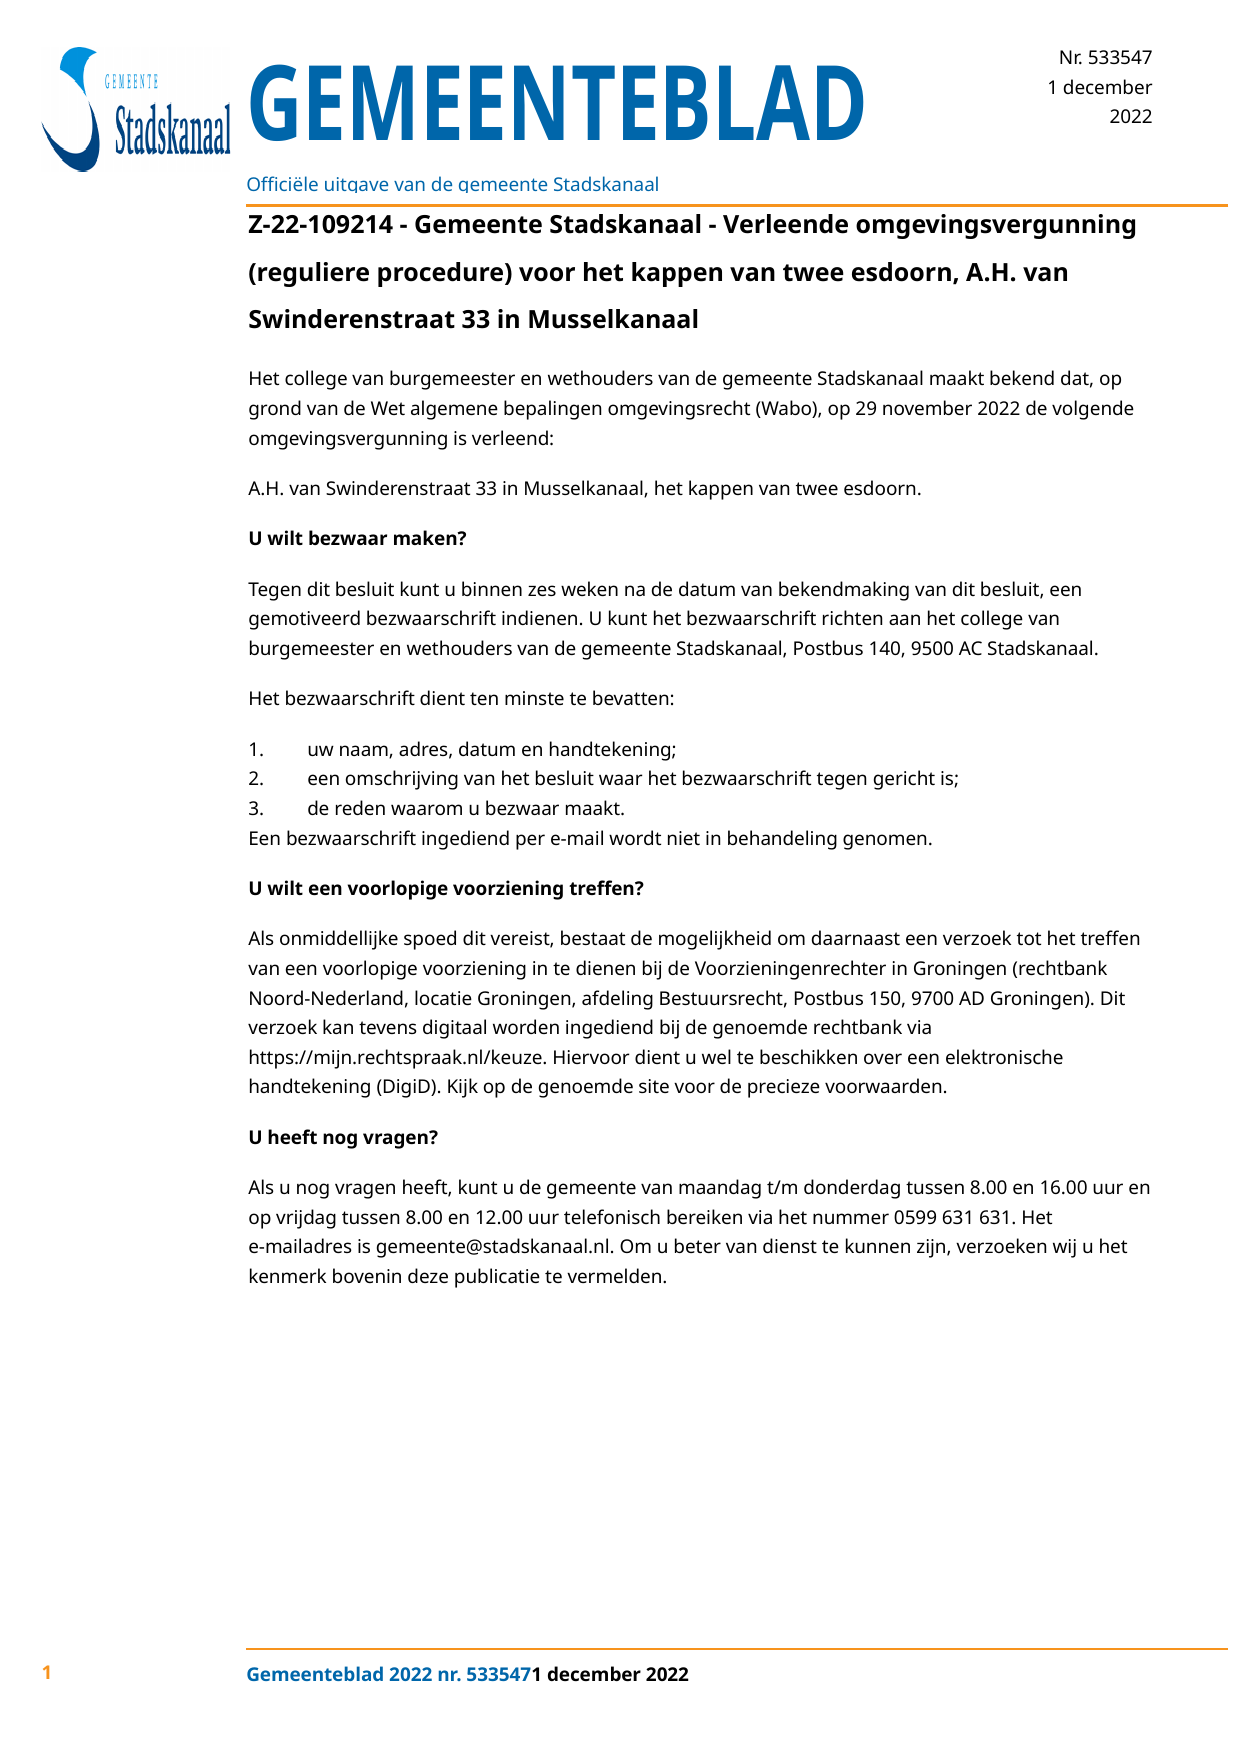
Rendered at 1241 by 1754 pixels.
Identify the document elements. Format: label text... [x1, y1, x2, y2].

text A.H. van Swinderenstraat 33 in Musselkanaal, het kappen van twee esdoorn. [248, 475, 1152, 501]
text Als u nog vragen heeft, kunt u de gemeente van maandag t/m donderdag tussen 8.00 en 16.00 uur en op vrijdag tussen 8.00 en 12.00 uur telefonisch bereiken via het nummer 0599 631 631. Het e‑mailadres is gemeente@stadskanaal.nl. Om u beter van dienst te kunnen zijn, verzoeken wij u het kenmerk bovenin deze publicatie te vermelden. [248, 1174, 1152, 1289]
picture [41, 47, 231, 172]
list een omschrijving van het besluit waar het bezwaarschrift tegen gericht is; [248, 766, 1152, 791]
text Z-22-109214 - Gemeente Stadskanaal - Verleende omgevingsvergunning (reguliere procedure) voor het kappen van twee esdoorn, A.H. van Swinderenstraat 33 in Musselkanaal [248, 207, 1152, 336]
text U heeft nog vragen? [248, 1124, 1152, 1149]
text Het college van burgemeester en wethouders van de gemeente Stadskanaal maakt bekend dat, op grond van de Wet algemene bepalingen omgevingsrecht (Wabo), op 29 november 2022 de volgende omgevingsvergunning is verleend: [248, 366, 1152, 450]
text Tegen dit besluit kunt u binnen zes weken na de datum van bekendmaking van dit besluit, een gemotiveerd bezwaarschrift indienen. U kunt het bezwaarschrift richten aan het college van burgemeester en wethouders van de gemeente Stadskanaal, Postbus 140, 9500 AC Stadskanaal. [248, 576, 1152, 661]
text Als onmiddellijke spoed dit vereist, bestaat de mogelijkheid om daarnaast een verzoek tot het treffen van een voorlopige voorziening in te dienen bij de Voorzieningenrechter in Groningen (rechtbank Noord-Nederland, locatie Groningen, afdeling Bestuursrecht, Postbus 150, 9700 AD Groningen). Dit verzoek kan tevens digitaal worden ingediend bij de genoemde rechtbank via https://mijn.rechtspraak.nl/keuze. Hiervoor dient u wel te beschikken over een elektronische handtekening (DigiD). Kijk op de genoemde site voor de precieze voorwaarden. [248, 926, 1152, 1099]
text U wilt een voorlopige voorziening treffen? [248, 875, 1152, 901]
list uw naam, adres, datum en handtekening; [248, 736, 1152, 762]
list de reden waarom u bezwaar maakt. [248, 795, 1152, 821]
text Een bezwaarschrift ingediend per e-mail wordt niet in behandeling genomen. [248, 825, 1152, 850]
text U wilt bezwaar maken? [248, 526, 1152, 551]
text Het bezwaarschrift dient ten minste te bevatten: [248, 686, 1152, 711]
